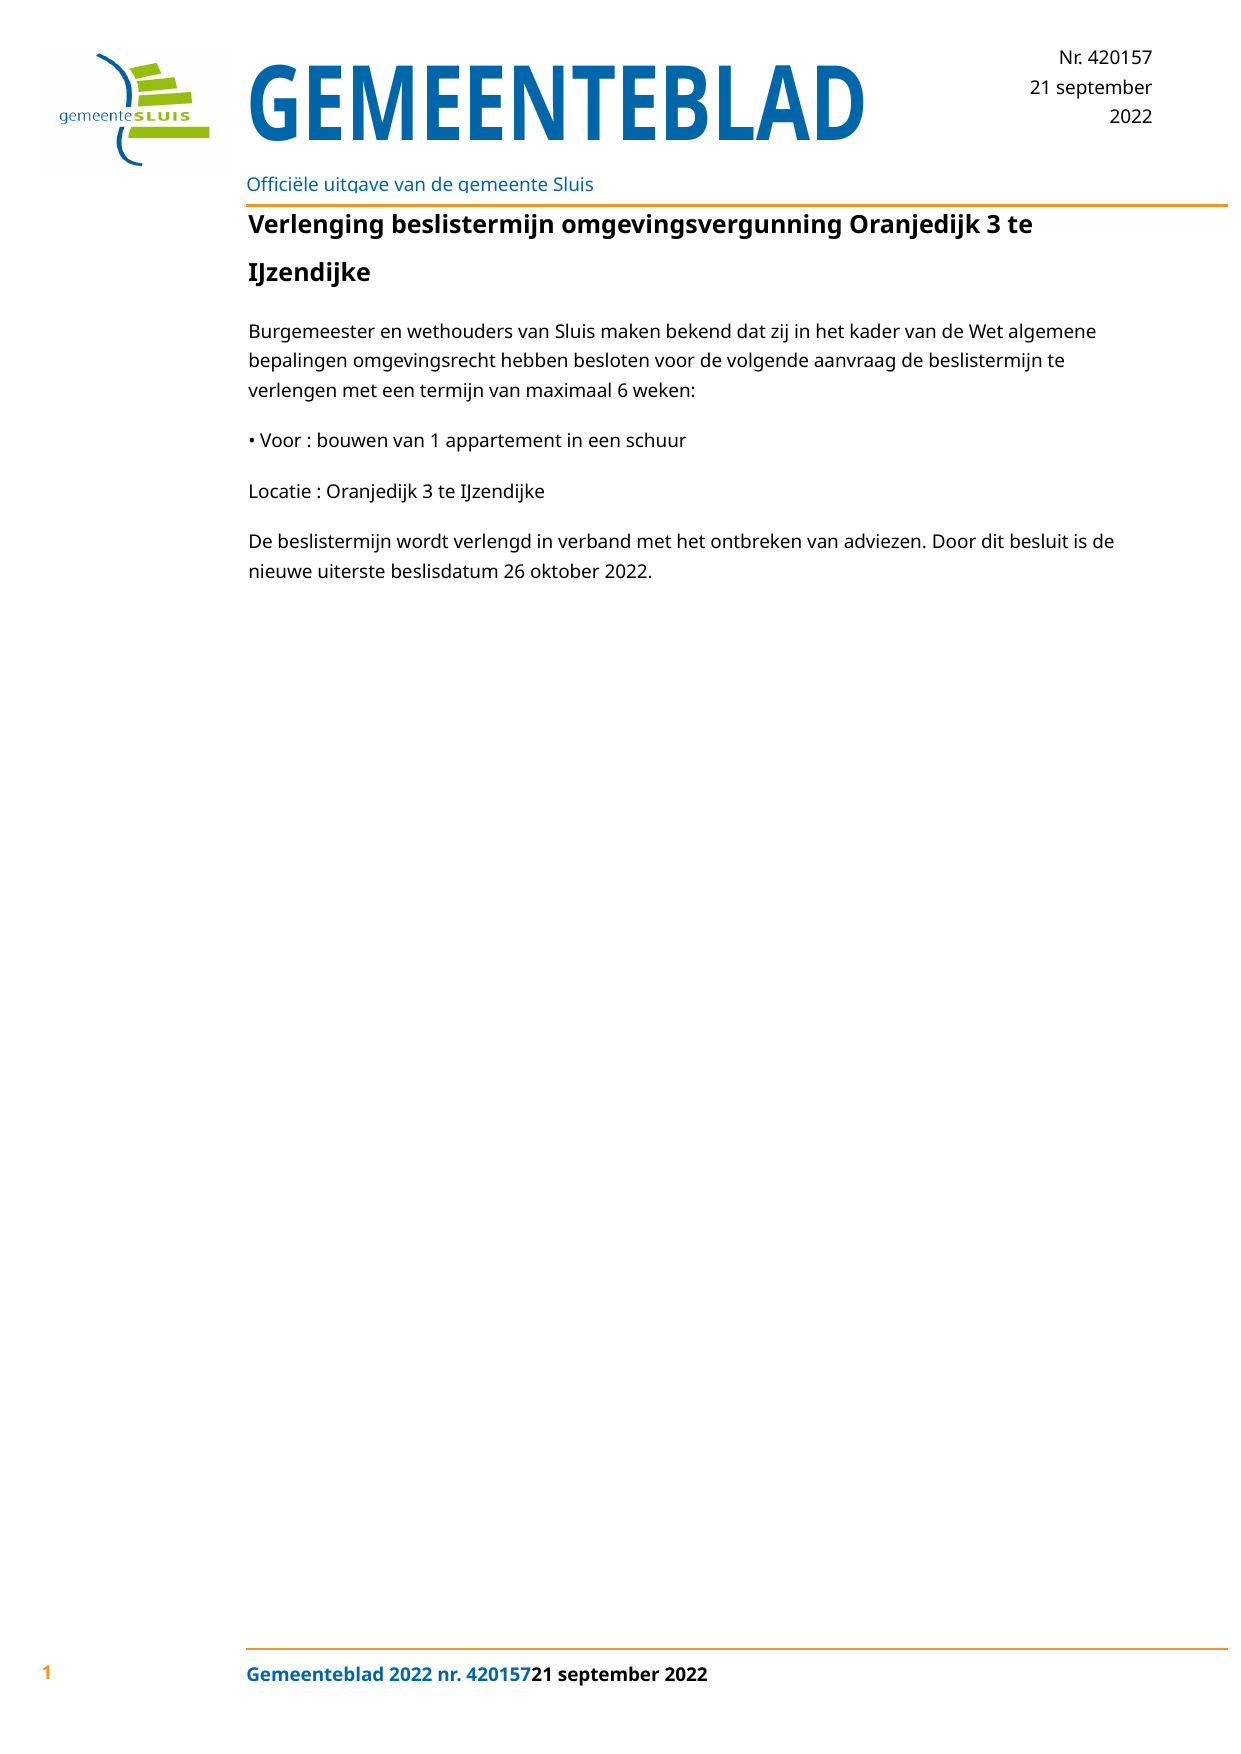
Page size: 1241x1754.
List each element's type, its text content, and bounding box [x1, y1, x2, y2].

text Locatie : Oranjedijk 3 te IJzendijke [248, 478, 1152, 504]
picture [41, 47, 231, 172]
text Verlenging beslistermijn omgevingsvergunning Oranjedijk 3 te IJzendijke [248, 207, 1152, 288]
text • Voor : bouwen van 1 appartement in een schuur [248, 427, 1152, 453]
text Burgemeester en wethouders van Sluis maken bekend dat zij in het kader van de Wet algemene bepalingen omgevingsrecht hebben besloten voor de volgende aanvraag de beslistermijn te verlengen met een termijn van maximaal 6 weken: [248, 318, 1152, 403]
text De beslistermijn wordt verlengd in verband met het ontbreken van adviezen. Door dit besluit is de nieuwe uiterste beslisdatum 26 oktober 2022. [248, 528, 1152, 584]
